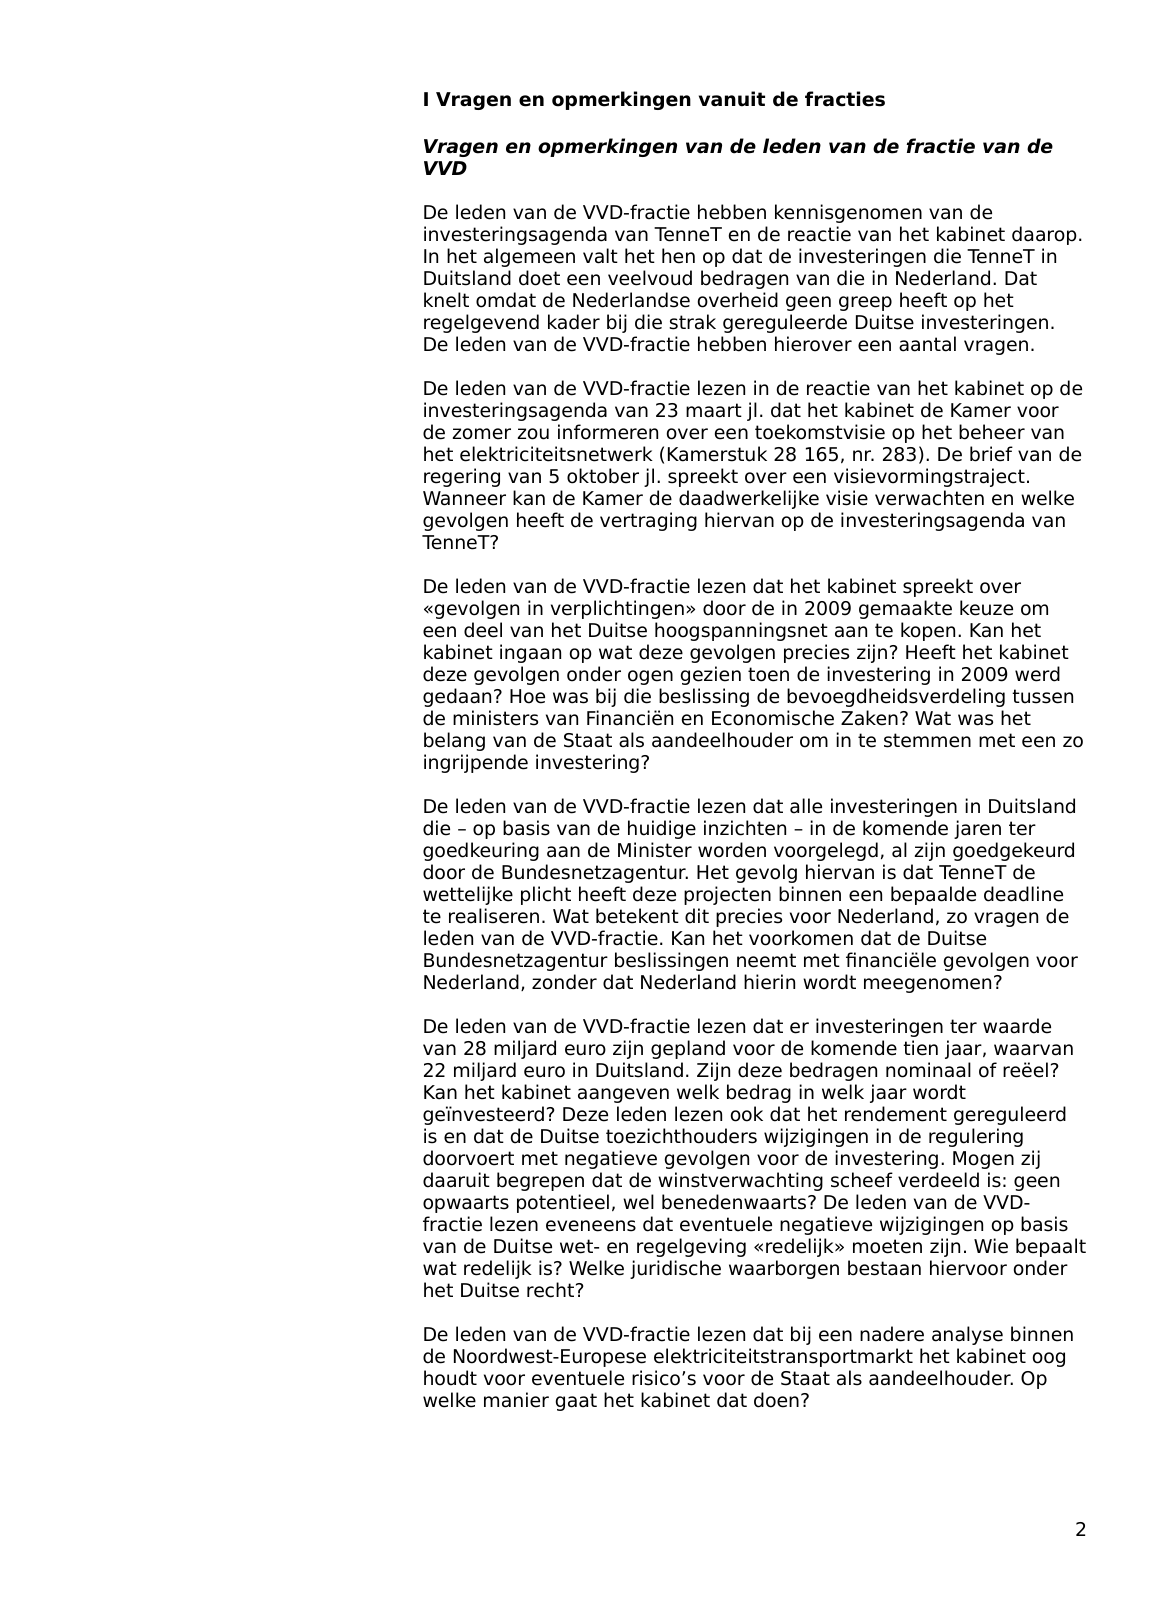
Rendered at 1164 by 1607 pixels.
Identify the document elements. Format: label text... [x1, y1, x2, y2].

text De leden van de VVD-fractie lezen dat bij een nadere analyse binnen de Noordwest-Europese elektriciteitstransportmarkt het kabinet oog houdt voor eventuele risico’s voor de Staat als aandeelhouder. Op welke manier gaat het kabinet dat doen? [422, 1324, 1087, 1412]
subtitle I Vragen en opmerkingen vanuit de fracties [422, 89, 1087, 111]
subtitle Vragen en opmerkingen van de leden van de fractie van de VVD [422, 136, 1087, 180]
text De leden van de VVD-fractie lezen dat alle investeringen in Duitsland die – op basis van de huidige inzichten – in de komende jaren ter goedkeuring aan de Minister worden voorgelegd, al zijn goedgekeurd door de Bundesnetzagentur. Het gevolg hiervan is dat TenneT de wettelijke plicht heeft deze projecten binnen een bepaalde deadline te realiseren. Wat betekent dit precies voor Nederland, zo vragen de leden van de VVD-fractie. Kan het voorkomen dat de Duitse Bundesnetzagentur beslissingen neemt met financiële gevolgen voor Nederland, zonder dat Nederland hierin wordt meegenomen? [422, 796, 1087, 994]
text De leden van de VVD-fractie lezen in de reactie van het kabinet op de investeringsagenda van 23 maart jl. dat het kabinet de Kamer voor de zomer zou informeren over een toekomstvisie op het beheer van het elektriciteitsnetwerk (Kamerstuk 28 165, nr. 283). De brief van de regering van 5 oktober jl. spreekt over een visievormingstraject. Wanneer kan de Kamer de daadwerkelijke visie verwachten en welke gevolgen heeft de vertraging hiervan op de investeringsagenda van TenneT? [422, 378, 1087, 554]
text De leden van de VVD-fractie hebben kennisgenomen van de investeringsagenda van TenneT en de reactie van het kabinet daarop. In het algemeen valt het hen op dat de investeringen die TenneT in Duitsland doet een veelvoud bedragen van die in Nederland. Dat knelt omdat de Nederlandse overheid geen greep heeft op het regelgevend kader bij die strak gereguleerde Duitse investeringen. De leden van de VVD-fractie hebben hierover een aantal vragen. [422, 202, 1087, 356]
text De leden van de VVD-fractie lezen dat er investeringen ter waarde van 28 miljard euro zijn gepland voor de komende tien jaar, waarvan 22 miljard euro in Duitsland. Zijn deze bedragen nominaal of reëel? Kan het kabinet aangeven welk bedrag in welk jaar wordt geïnvesteerd? Deze leden lezen ook dat het rendement gereguleerd is en dat de Duitse toezichthouders wijzigingen in de regulering doorvoert met negatieve gevolgen voor de investering. Mogen zij daaruit begrepen dat de winstverwachting scheef verdeeld is: geen opwaarts potentieel, wel benedenwaarts? De leden van de VVD-fractie lezen eveneens dat eventuele negatieve wijzigingen op basis van de Duitse wet- en regelgeving «redelijk» moeten zijn. Wie bepaalt wat redelijk is? Welke juridische waarborgen bestaan hiervoor onder het Duitse recht? [422, 1016, 1087, 1302]
text De leden van de VVD-fractie lezen dat het kabinet spreekt over «gevolgen in verplichtingen» door de in 2009 gemaakte keuze om een deel van het Duitse hoogspanningsnet aan te kopen. Kan het kabinet ingaan op wat deze gevolgen precies zijn? Heeft het kabinet deze gevolgen onder ogen gezien toen de investering in 2009 werd gedaan? Hoe was bij die beslissing de bevoegdheidsverdeling tussen de ministers van Financiën en Economische Zaken? Wat was het belang van de Staat als aandeelhouder om in te stemmen met een zo ingrijpende investering? [422, 576, 1087, 774]
